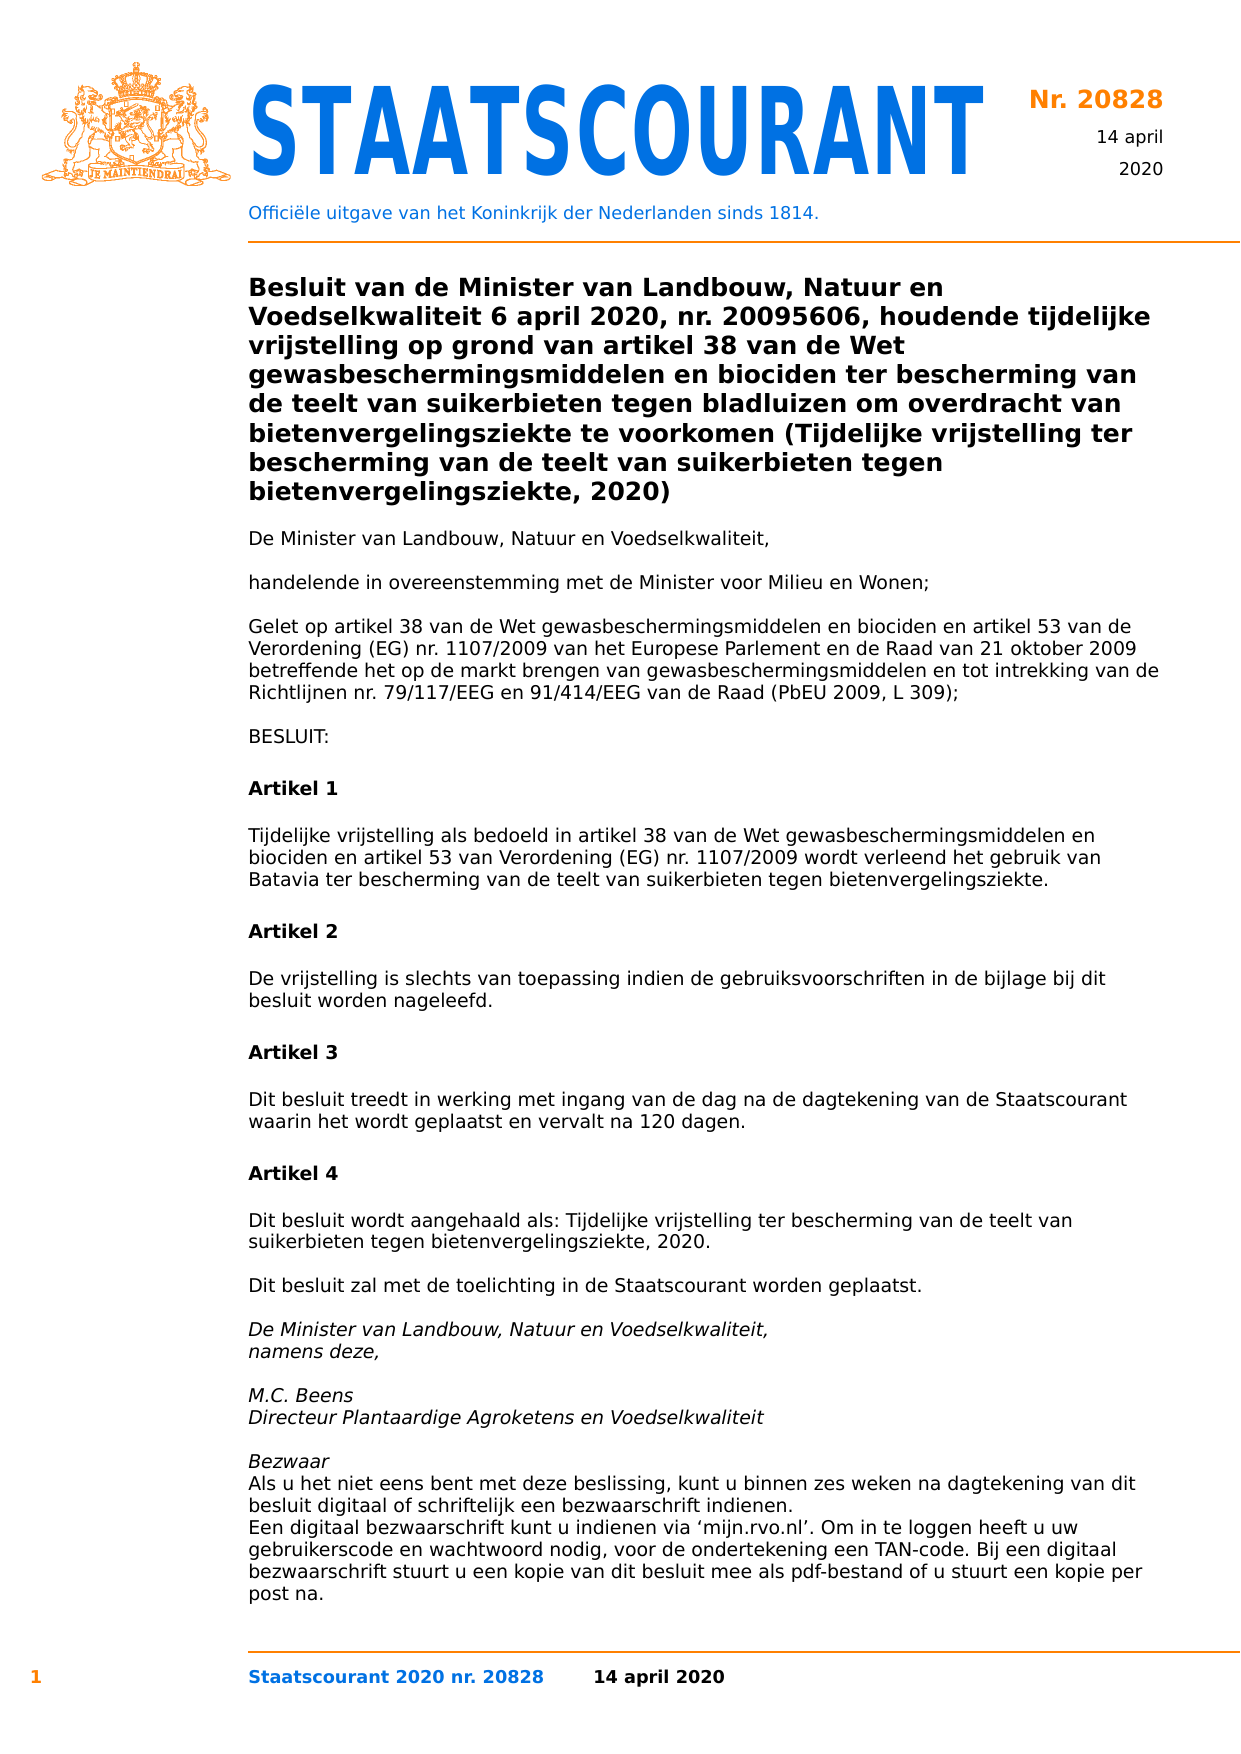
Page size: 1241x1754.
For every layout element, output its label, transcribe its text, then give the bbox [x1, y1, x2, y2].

table_cell Officiële uitgave van het Koninkrijk der Nederlanden sinds 1814. [248, 203, 1240, 241]
text Een digitaal bezwaarschrift kunt u indienen via ‘mijn.rvo.nl’. Om in te loggen heeft u uw gebruikerscode en wachtwoord nodig, voor de ondertekening een TAN-code. Bij een digitaal bezwaarschrift stuurt u een kopie van dit besluit mee als pdf-bestand of u stuurt een kopie per post na. [248, 1517, 1163, 1605]
subtitle Artikel 3 [248, 1042, 1163, 1063]
table_cell 14 april [998, 121, 1240, 153]
subtitle Artikel 4 [248, 1162, 1163, 1184]
text Als u het niet eens bent met deze beslissing, kunt u binnen zes weken na dagtekening van dit besluit digitaal of schriftelijk een bezwaarschrift indienen. [248, 1473, 1163, 1517]
text De vrijstelling is slechts van toepassing indien de gebruiksvoorschriften in de bijlage bij dit besluit worden nageleefd. [248, 968, 1163, 1012]
table_header Nr. 20828 [998, 62, 1240, 121]
text Dit besluit zal met de toelichting in de Staatscourant worden geplaatst. [248, 1275, 1163, 1297]
subtitle Artikel 2 [248, 921, 1163, 943]
text Dit besluit treedt in werking met ingang van de dag na de dagtekening van de Staatscourant waarin het wordt geplaatst en vervalt na 120 dagen. [248, 1088, 1163, 1132]
text BESLUIT: [248, 726, 1163, 748]
text De Minister van Landbouw, Natuur en Voedselkwaliteit, namens deze, M.C. Beens Directeur Plantaardige Agroketens en Voedselkwaliteit [248, 1319, 1163, 1429]
text Bezwaar [248, 1451, 1163, 1473]
subtitle Besluit van de Minister van Landbouw, Natuur en Voedselkwaliteit 6 april 2020, nr. 20095606, houdende tijdelijke vrijstelling op grond van artikel 38 van de Wet gewasbeschermingsmiddelen en biociden ter bescherming van de teelt van suikerbieten tegen bladluizen om overdracht van bietenvergelingsziekte te voorkomen (Tijdelijke vrijstelling ter bescherming van de teelt van suikerbieten tegen bietenvergelingsziekte, 2020) [248, 273, 1163, 506]
text Tijdelijke vrijstelling als bedoeld in artikel 38 van de Wet gewasbeschermingsmiddelen en biociden en artikel 53 van Verordening (EG) nr. 1107/2009 wordt verleend het gebruik van Batavia ter bescherming van de teelt van suikerbieten tegen bietenvergelingsziekte. [248, 825, 1163, 891]
subtitle Artikel 1 [248, 778, 1163, 800]
table_cell 2020 [998, 153, 1240, 203]
text Gelet op artikel 38 van de Wet gewasbeschermingsmiddelen en biociden en artikel 53 van de Verordening (EG) nr. 1107/2009 van het Europese Parlement en de Raad van 21 oktober 2009 betreffende het op de markt brengen van gewasbeschermingsmiddelen en tot intrekking van de Richtlijnen nr. 79/117/EEG en 91/414/EEG van de Raad (PbEU 2009, L 309); [248, 616, 1163, 704]
picture [41, 62, 231, 186]
text handelende in overeenstemming met de Minister voor Milieu en Wonen; [248, 572, 1163, 594]
text De Minister van Landbouw, Natuur en Voedselkwaliteit, [248, 528, 1163, 550]
text Dit besluit wordt aangehaald als: Tijdelijke vrijstelling ter bescherming van de teelt van suikerbieten tegen bietenvergelingsziekte, 2020. [248, 1209, 1163, 1253]
table_header [25, 62, 248, 241]
table_header STAATSCOURANT [248, 62, 998, 203]
